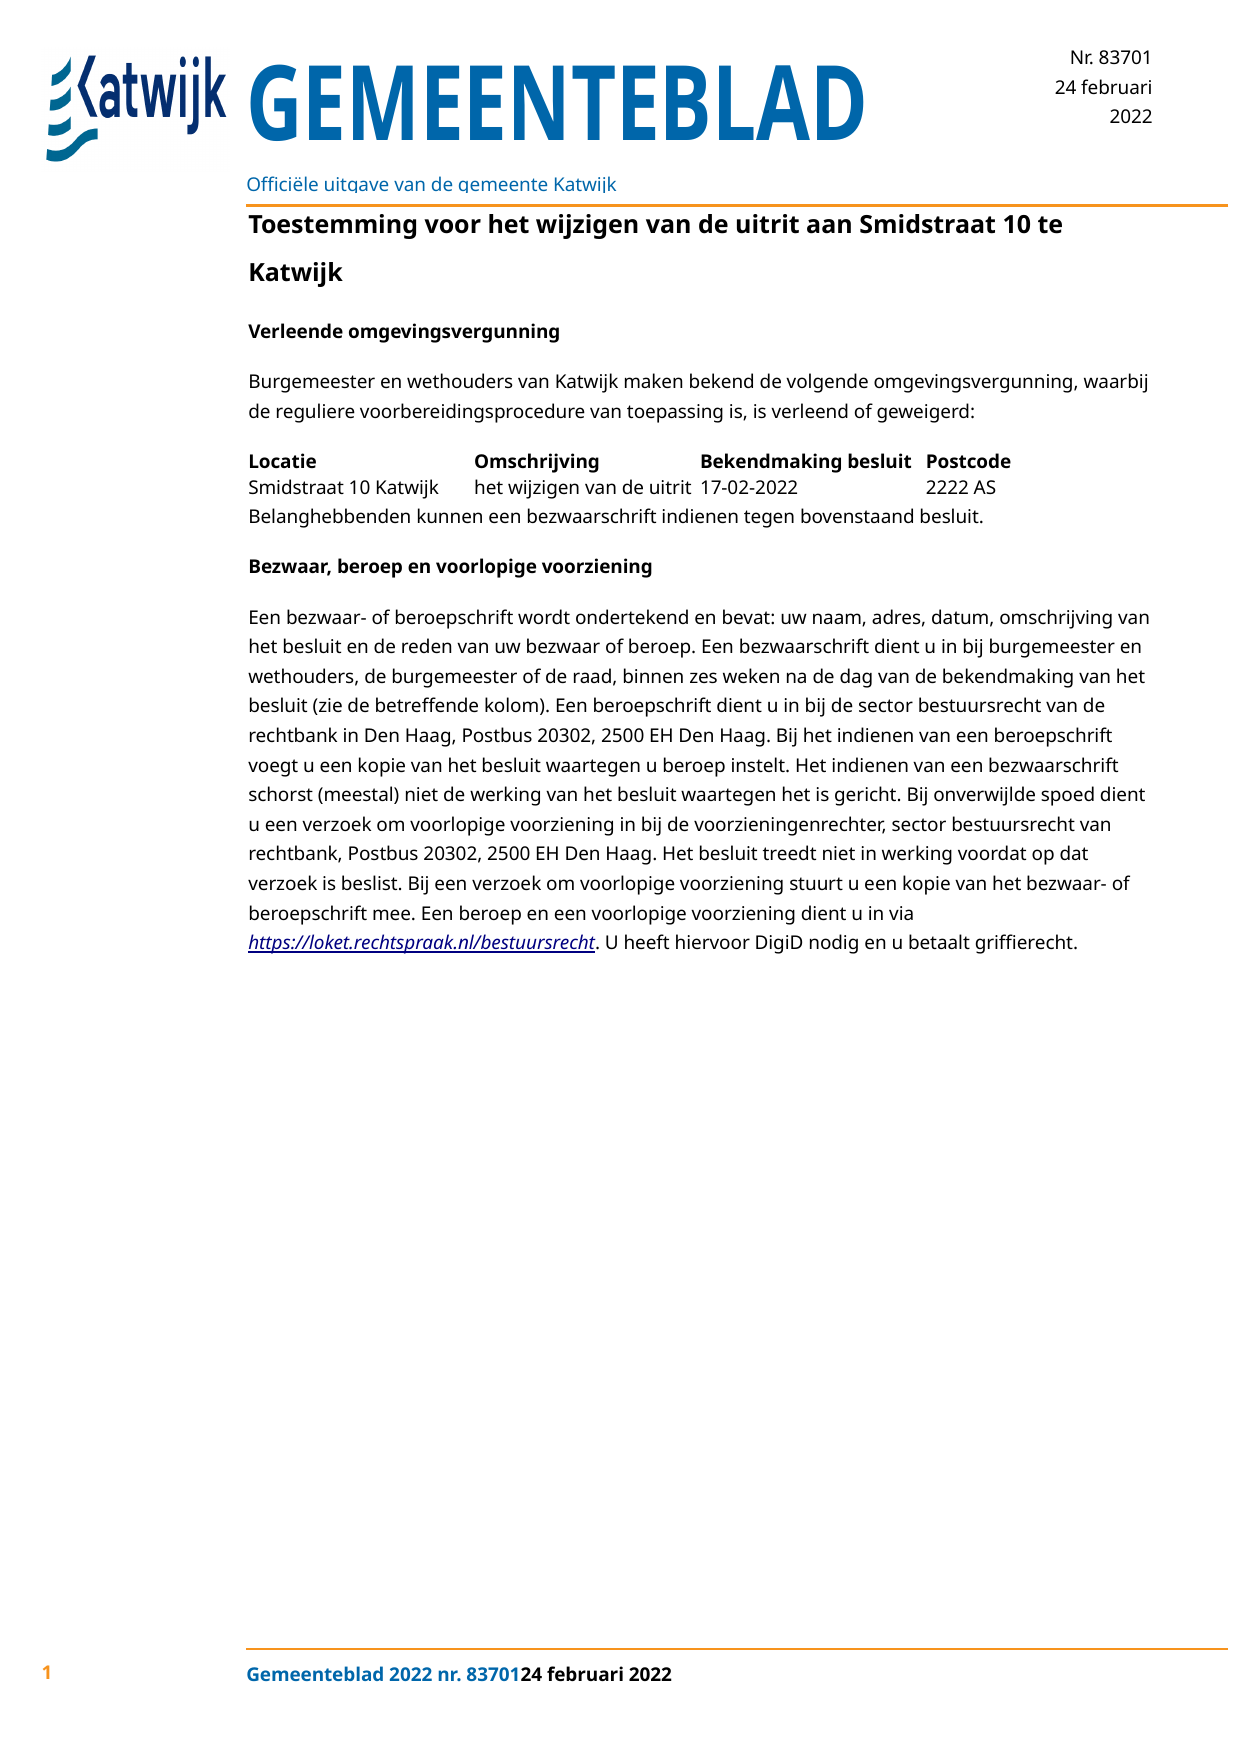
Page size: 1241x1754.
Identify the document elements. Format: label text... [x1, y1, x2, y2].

text Belanghebbenden kunnen een bezwaarschrift indienen tegen bovenstaand besluit. [248, 503, 1152, 529]
table_header Bekendmaking besluit [700, 449, 926, 474]
text Verleende omgevingsvergunning [248, 318, 1152, 344]
table_header Postcode [926, 449, 1152, 474]
text Een bezwaar- of beroepschrift wordt ondertekend en bevat: uw naam, adres, datum, omschrijving van het besluit en de reden van uw bezwaar of beroep. Een bezwaarschrift dient u in bij burgemeester en wethouders, de burgemeester of de raad, binnen zes weken na de dag van de bekendmaking van het besluit (zie de betreffende kolom). Een beroepschrift dient u in bij de sector bestuursrecht van de rechtbank in Den Haag, Postbus 20302, 2500 EH Den Haag. Bij het indienen van een beroepschrift voegt u een kopie van het besluit waartegen u beroep instelt. Het indienen van een bezwaarschrift schorst (meestal) niet de werking van het besluit waartegen het is gericht. Bij onverwijlde spoed dient u een verzoek om voorlopige voorziening in bij de voorzieningenrechter, sector bestuursrecht van rechtbank, Postbus 20302, 2500 EH Den Haag. Het besluit treedt niet in werking voordat op dat verzoek is beslist. Bij een verzoek om voorlopige voorziening stuurt u een kopie van het bezwaar- of beroepschrift mee. Een beroep en een voorlopige voorziening dient u in via https://loket.rechtspraak.nl/bestuursrecht. U heeft hiervoor DigiD nodig en u betaalt griffierecht. [248, 604, 1152, 955]
table_cell 2222 AS [926, 474, 1152, 500]
text Bezwaar, beroep en voorlopige voorziening [248, 553, 1152, 579]
text Burgemeester en wethouders van Katwijk maken bekend de volgende omgevingsvergunning, waarbij de reguliere voorbereidingsprocedure van toepassing is, is verleend of geweigerd: [248, 368, 1152, 424]
table_cell 17-02-2022 [700, 474, 926, 500]
table_header Locatie [248, 449, 474, 474]
picture [41, 47, 231, 172]
table_cell Smidstraat 10 Katwijk [248, 474, 474, 500]
table_header Omschrijving [474, 449, 700, 474]
table_cell het wijzigen van de uitrit [474, 474, 700, 500]
text Toestemming voor het wijzigen van de uitrit aan Smidstraat 10 te Katwijk [248, 207, 1152, 288]
